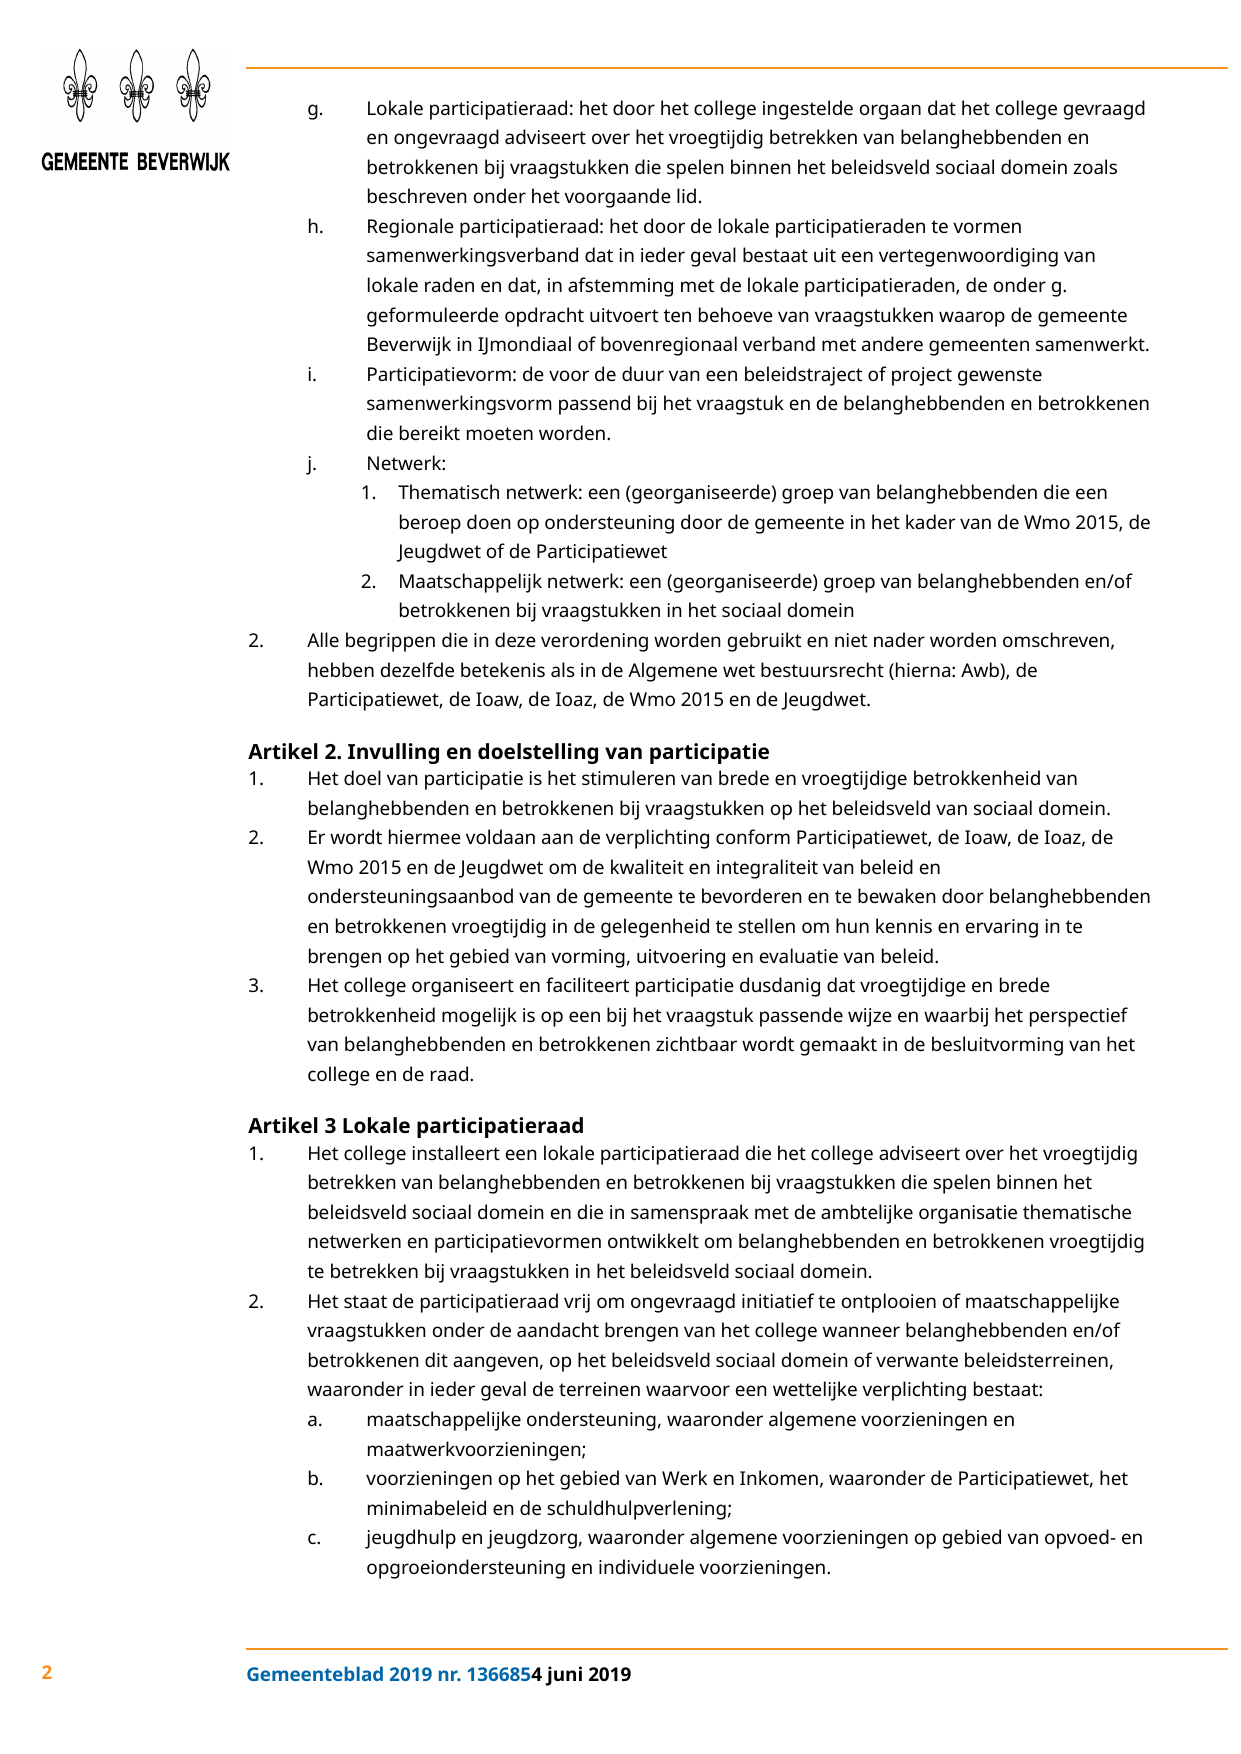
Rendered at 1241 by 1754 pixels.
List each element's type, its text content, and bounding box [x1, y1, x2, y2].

list Het doel van participatie is het stimuleren van brede en vroegtijdige betrokkenheid van belanghebbenden en betrokkenen bij vraagstukken op het beleidsveld van sociaal domein. [248, 765, 1152, 821]
list Participatievorm: de voor de duur van een beleidstraject of project gewenste samenwerkingsvorm passend bij het vraagstuk en de belanghebbenden en betrokkenen die bereikt moeten worden. [307, 361, 1152, 446]
list jeugdhulp en jeugdzorg, waaronder algemene voorzieningen op gebied van opvoed- en opgroeiondersteuning en individuele voorzieningen. [307, 1524, 1152, 1580]
list Thematisch netwerk: een (georganiseerde) groep van belanghebbenden die een beroep doen op ondersteuning door de gemeente in het kader van de Wmo 2015, de Jeugdwet of de Participatiewet [361, 479, 1152, 564]
list voorzieningen op het gebied van Werk en Inkomen, waaronder de Participatiewet, het minimabeleid en de schuldhulpverlening; [307, 1465, 1152, 1521]
picture [41, 47, 231, 172]
list maatschappelijke ondersteuning, waaronder algemene voorzieningen en maatwerkvoorzieningen; [307, 1406, 1152, 1462]
list Het college organiseert en faciliteert participatie dusdanig dat vroegtijdige en brede betrokkenheid mogelijk is op een bij het vraagstuk passende wijze en waarbij het perspectief van belanghebbenden en betrokkenen zichtbaar wordt gemaakt in de besluitvorming van het college en de raad. [248, 972, 1152, 1087]
text Artikel 2. Invulling en doelstelling van participatie [248, 737, 1152, 765]
list Er wordt hiermee voldaan aan de verplichting conform Participatiewet, de Ioaw, de Ioaz, de Wmo 2015 en de Jeugdwet om de kwaliteit en integraliteit van beleid en ondersteuningsaanbod van de gemeente te bevorderen en te bewaken door belanghebbenden en betrokkenen vroegtijdig in de gelegenheid te stellen om hun kennis en ervaring in te brengen op het gebied van vorming, uitvoering en evaluatie van beleid. [248, 824, 1152, 968]
list Maatschappelijk netwerk: een (georganiseerde) groep van belanghebbenden en/of betrokkenen bij vraagstukken in het sociaal domein [361, 568, 1152, 623]
list Het college installeert een lokale participatieraad die het college adviseert over het vroegtijdig betrekken van belanghebbenden en betrokkenen bij vraagstukken die spelen binnen het beleidsveld sociaal domein en die in samenspraak met de ambtelijke organisatie thematische netwerken en participatievormen ontwikkelt om belanghebbenden en betrokkenen vroegtijdig te betrekken bij vraagstukken in het beleidsveld sociaal domein. [248, 1140, 1152, 1284]
list Regionale participatieraad: het door de lokale participatieraden te vormen samenwerkingsverband dat in ieder geval bestaat uit een vertegenwoordiging van lokale raden en dat, in afstemming met de lokale participatieraden, de onder g. geformuleerde opdracht uitvoert ten behoeve van vraagstukken waarop de gemeente Beverwijk in IJmondiaal of bovenregionaal verband met andere gemeenten samenwerkt. [307, 213, 1152, 357]
list Lokale participatieraad: het door het college ingestelde orgaan dat het college gevraagd en ongevraagd adviseert over het vroegtijdig betrekken van belanghebbenden en betrokkenen bij vraagstukken die spelen binnen het beleidsveld sociaal domein zoals beschreven onder het voorgaande lid. [307, 95, 1152, 209]
text Artikel 3 Lokale participatieraad [248, 1112, 1152, 1140]
list Alle begrippen die in deze verordening worden gebruikt en niet nader worden omschreven, hebben dezelfde betekenis als in de Algemene wet bestuursrecht (hierna: Awb), de Participatiewet, de Ioaw, de Ioaz, de Wmo 2015 en de Jeugdwet. [248, 627, 1152, 712]
list Netwerk: [307, 450, 1152, 476]
list Het staat de participatieraad vrij om ongevraagd initiatief te ontplooien of maatschappelijke vraagstukken onder de aandacht brengen van het college wanneer belanghebbenden en/of betrokkenen dit aangeven, op het beleidsveld sociaal domein of verwante beleidsterreinen, waaronder in ieder geval de terreinen waarvoor een wettelijke verplichting bestaat: [248, 1288, 1152, 1402]
